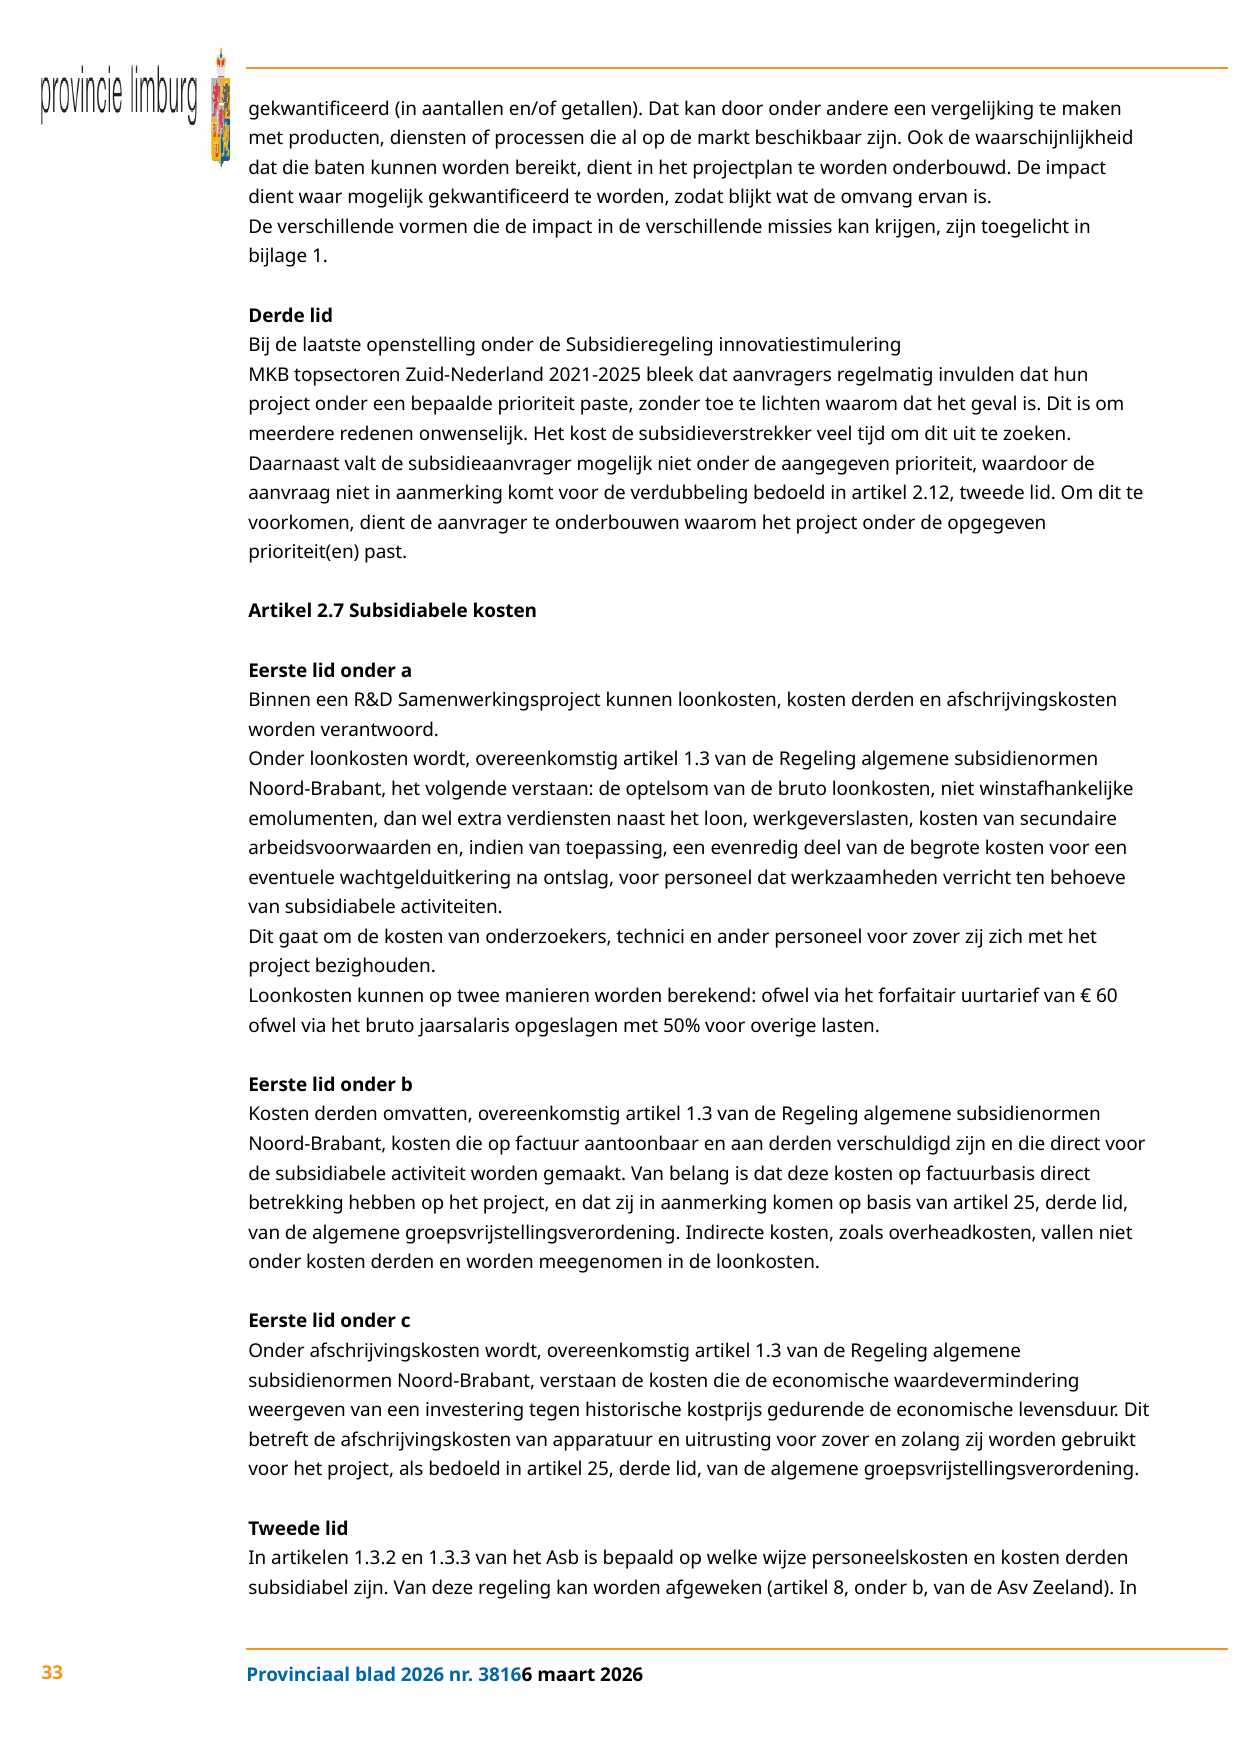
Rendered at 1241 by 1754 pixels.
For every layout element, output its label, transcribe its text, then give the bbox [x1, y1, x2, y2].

text Onder loonkosten wordt, overeenkomstig artikel 1.3 van de Regeling algemene subsidienormen Noord-Brabant, het volgende verstaan: de optelsom van de bruto loonkosten, niet winstafhankelijke emolumenten, dan wel extra verdiensten naast het loon, werkgeverslasten, kosten van secundaire arbeidsvoorwaarden en, indien van toepassing, een evenredig deel van de begrote kosten voor een eventuele wachtgelduitkering na ontslag, voor personeel dat werkzaamheden verricht ten behoeve van subsidiabele activiteiten. [248, 746, 1152, 919]
text Onder afschrijvingskosten wordt, overeenkomstig artikel 1.3 van de Regeling algemene subsidienormen Noord-Brabant, verstaan de kosten die de economische waardevermindering weergeven van een investering tegen historische kostprijs gedurende de economische levensduur. Dit betreft de afschrijvingskosten van apparatuur en uitrusting voor zover en zolang zij worden gebruikt voor het project, als bedoeld in artikel 25, derde lid, van de algemene groepsvrijstellingsverordening. [248, 1337, 1152, 1481]
text Eerste lid onder a [248, 657, 1152, 683]
text Loonkosten kunnen op twee manieren worden berekend: ofwel via het forfaitair uurtarief van € 60 ofwel via het bruto jaarsalaris opgeslagen met 50% voor overige lasten. [248, 982, 1152, 1038]
text Eerste lid onder b [248, 1071, 1152, 1097]
text Derde lid [248, 302, 1152, 328]
text Tweede lid [248, 1515, 1152, 1541]
text Dit gaat om de kosten van onderzoekers, technici en ander personeel voor zover zij zich met het project bezighouden. [248, 923, 1152, 978]
text In artikelen 1.3.2 en 1.3.3 van het Asb is bepaald op welke wijze personeelskosten en kosten derden subsidiabel zijn. Van deze regeling kan worden afgeweken (artikel 8, onder b, van de Asv Zeeland). In [248, 1544, 1152, 1600]
text De verschillende vormen die de impact in de verschillende missies kan krijgen, zijn toegelicht in bijlage 1. [248, 213, 1152, 268]
text MKB topsectoren Zuid-Nederland 2021-2025 bleek dat aanvragers regelmatig invulden dat hun project onder een bepaalde prioriteit paste, zonder toe te lichten waarom dat het geval is. Dit is om meerdere redenen onwenselijk. Het kost de subsidieverstrekker veel tijd om dit uit te zoeken. Daarnaast valt de subsidieaanvrager mogelijk niet onder de aangegeven prioriteit, waardoor de aanvraag niet in aanmerking komt voor de verdubbeling bedoeld in artikel 2.12, tweede lid. Om dit te voorkomen, dient de aanvrager te onderbouwen waarom het project onder de opgegeven prioriteit(en) past. [248, 361, 1152, 564]
text Eerste lid onder c [248, 1308, 1152, 1333]
text Artikel 2.7 Subsidiabele kosten [248, 598, 1152, 623]
text Binnen een R&D Samenwerkingsproject kunnen loonkosten, kosten derden en afschrijvingskosten worden verantwoord. [248, 686, 1152, 742]
picture [41, 47, 231, 172]
text Kosten derden omvatten, overeenkomstig artikel 1.3 van de Regeling algemene subsidienormen Noord-Brabant, kosten die op factuur aantoonbaar en aan derden verschuldigd zijn en die direct voor de subsidiabele activiteit worden gemaakt. Van belang is dat deze kosten op factuurbasis direct betrekking hebben op het project, en dat zij in aanmerking komen op basis van artikel 25, derde lid, van de algemene groepsvrijstellingsverordening. Indirecte kosten, zoals overheadkosten, vallen niet onder kosten derden en worden meegenomen in de loonkosten. [248, 1101, 1152, 1274]
text gekwantificeerd (in aantallen en/of getallen). Dat kan door onder andere een vergelijking te maken met producten, diensten of processen die al op de markt beschikbaar zijn. Ook de waarschijnlijkheid dat die baten kunnen worden bereikt, dient in het projectplan te worden onderbouwd. De impact dient waar mogelijk gekwantificeerd te worden, zodat blijkt wat de omvang ervan is. [248, 95, 1152, 209]
text Bij de laatste openstelling onder de Subsidieregeling innovatiestimulering [248, 331, 1152, 357]
